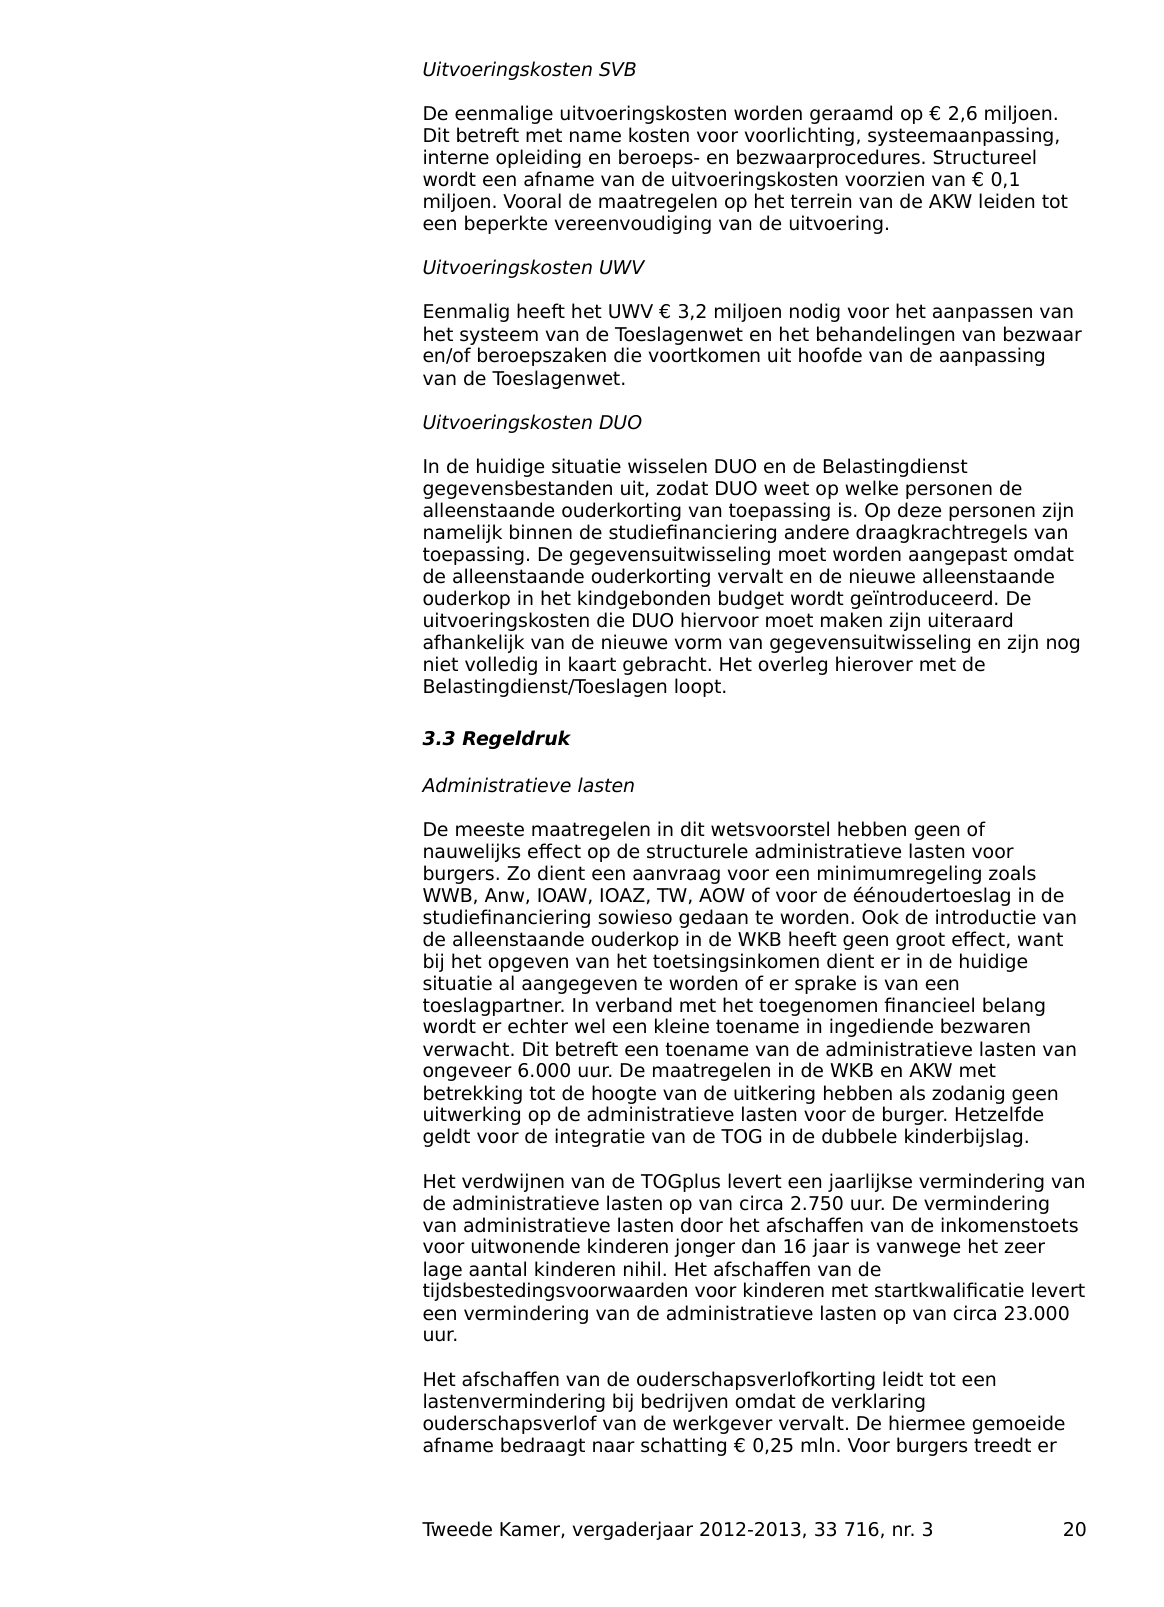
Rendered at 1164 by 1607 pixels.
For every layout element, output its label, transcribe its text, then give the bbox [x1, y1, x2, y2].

subtitle Uitvoeringskosten SVB [422, 59, 1087, 81]
text De eenmalige uitvoeringskosten worden geraamd op € 2,6 miljoen. Dit betreft met name kosten voor voorlichting, systeemaanpassing, interne opleiding en beroeps- en bezwaarprocedures. Structureel wordt een afname van de uitvoeringskosten voorzien van € 0,1 miljoen. Vooral de maatregelen op het terrein van de AKW leiden tot een beperkte vereenvoudiging van de uitvoering. [422, 103, 1087, 235]
subtitle Uitvoeringskosten DUO [422, 412, 1087, 433]
text In de huidige situatie wisselen DUO en de Belastingdienst gegevensbestanden uit, zodat DUO weet op welke personen de alleenstaande ouderkorting van toepassing is. Op deze personen zijn namelijk binnen de studiefinanciering andere draagkrachtregels van toepassing. De gegevensuitwisseling moet worden aangepast omdat de alleenstaande ouderkorting vervalt en de nieuwe alleenstaande ouderkop in het kindgebonden budget wordt geïntroduceerd. De uitvoeringskosten die DUO hiervoor moet maken zijn uiteraard afhankelijk van de nieuwe vorm van gegevensuitwisseling en zijn nog niet volledig in kaart gebracht. Het overleg hierover met de Belastingdienst/Toeslagen loopt. [422, 456, 1087, 697]
text Het afschaffen van de ouderschapsverlofkorting leidt tot een lastenvermindering bij bedrijven omdat de verklaring ouderschapsverlof van de werkgever vervalt. De hiermee gemoeide afname bedraagt naar schatting € 0,25 mln. Voor burgers treedt er [422, 1368, 1087, 1456]
subtitle 3.3 Regeldruk [422, 727, 1087, 749]
subtitle Uitvoeringskosten UWV [422, 257, 1087, 279]
text De meeste maatregelen in dit wetsvoorstel hebben geen of nauwelijks effect op de structurele administratieve lasten voor burgers. Zo dient een aanvraag voor een minimumregeling zoals WWB, Anw, IOAW, IOAZ, TW, AOW of voor de éénoudertoeslag in de studiefinanciering sowieso gedaan te worden. Ook de introductie van de alleenstaande ouderkop in de WKB heeft geen groot effect, want bij het opgeven van het toetsingsinkomen dient er in de huidige situatie al aangegeven te worden of er sprake is van een toeslagpartner. In verband met het toegenomen financieel belang wordt er echter wel een kleine toename in ingediende bezwaren verwacht. Dit betreft een toename van de administratieve lasten van ongeveer 6.000 uur. De maatregelen in de WKB en AKW met betrekking tot de hoogte van de uitkering hebben als zodanig geen uitwerking op de administratieve lasten voor de burger. Hetzelfde geldt voor de integratie van de TOG in de dubbele kinderbijslag. [422, 819, 1087, 1148]
subtitle Administratieve lasten [422, 774, 1087, 796]
text Het verdwijnen van de TOGplus levert een jaarlijkse vermindering van de administratieve lasten op van circa 2.750 uur. De vermindering van administratieve lasten door het afschaffen van de inkomenstoets voor uitwonende kinderen jonger dan 16 jaar is vanwege het zeer lage aantal kinderen nihil. Het afschaffen van de tijdsbestedingsvoorwaarden voor kinderen met startkwalificatie levert een vermindering van de administratieve lasten op van circa 23.000 uur. [422, 1171, 1087, 1346]
text Eenmalig heeft het UWV € 3,2 miljoen nodig voor het aanpassen van het systeem van de Toeslagenwet en het behandelingen van bezwaar en/of beroepszaken die voortkomen uit hoofde van de aanpassing van de Toeslagenwet. [422, 301, 1087, 389]
